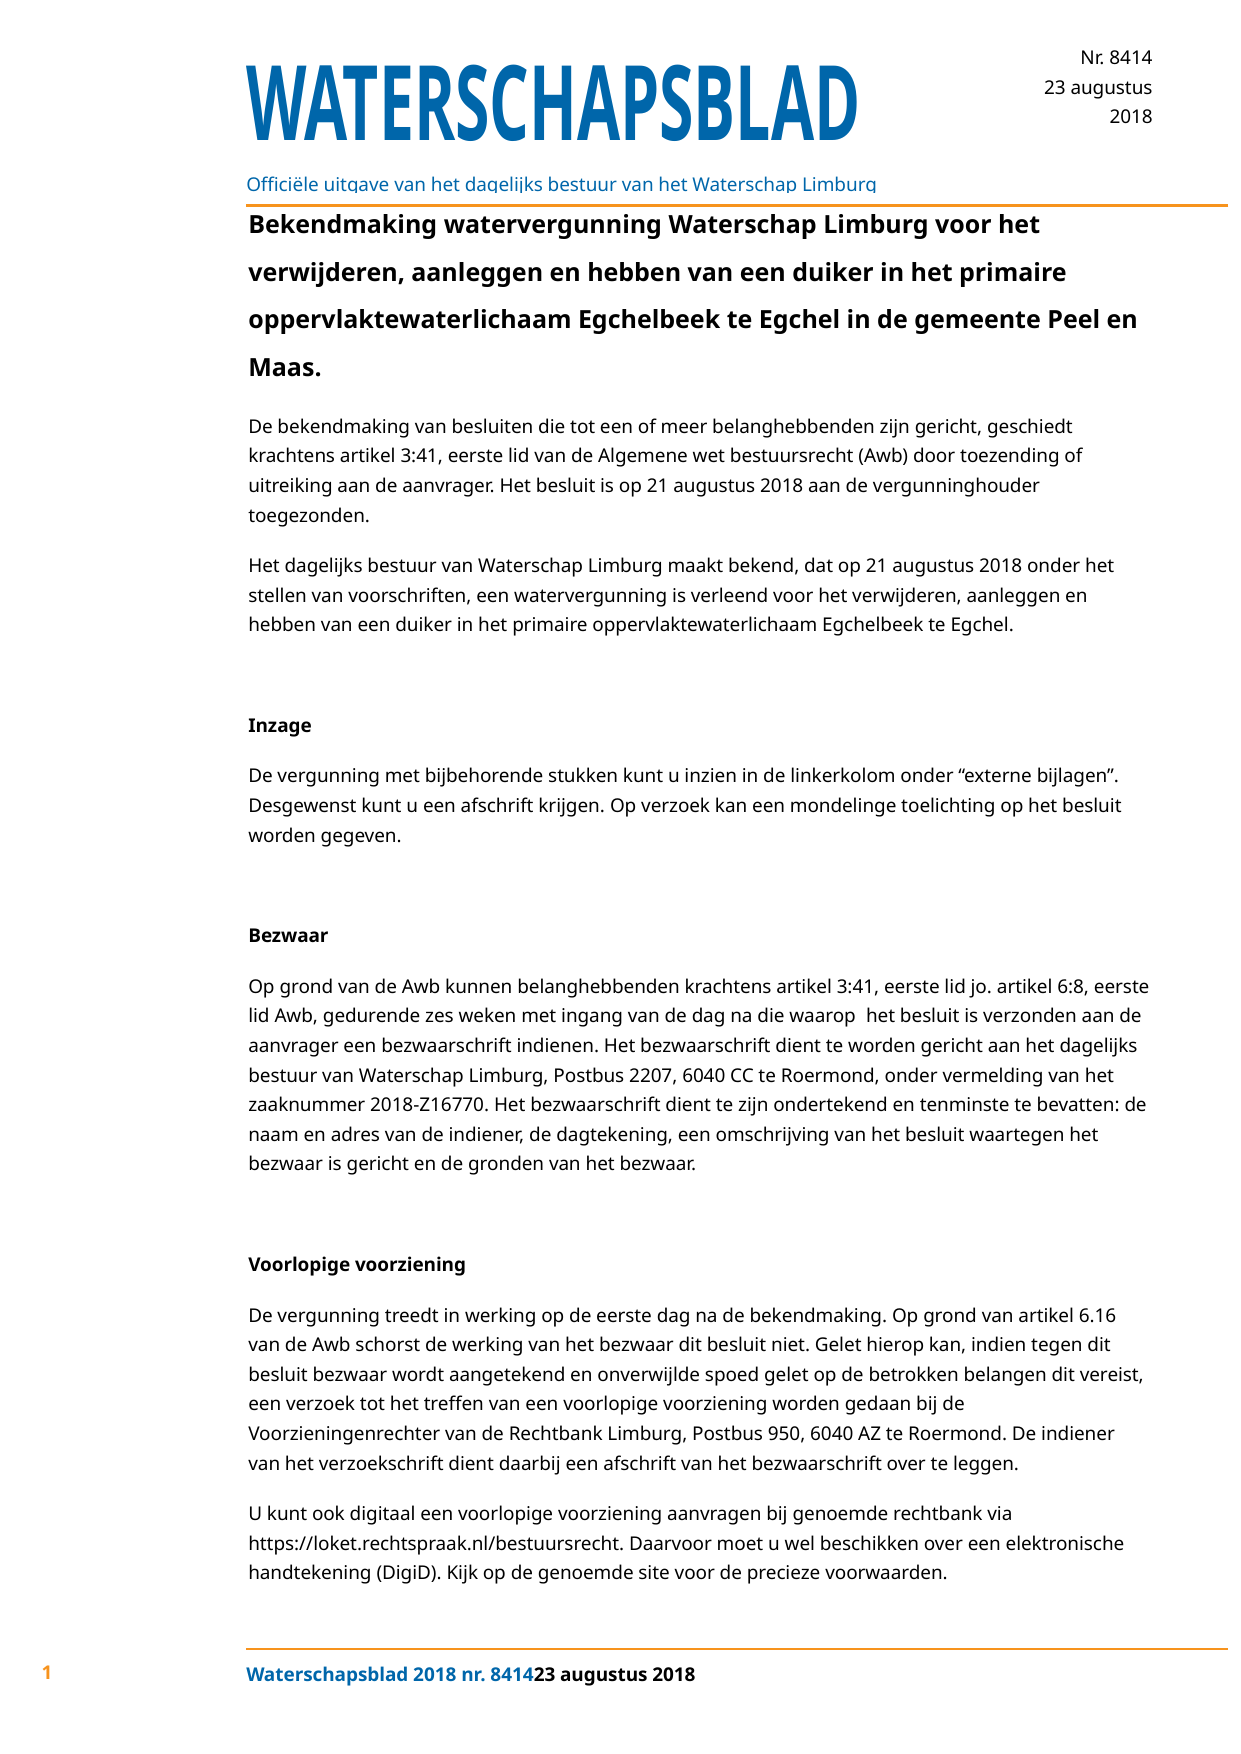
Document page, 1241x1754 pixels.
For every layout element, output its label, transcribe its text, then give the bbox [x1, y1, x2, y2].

text Inzage [248, 712, 1152, 738]
text De vergunning treedt in werking op de eerste dag na de bekendmaking. Op grond van artikel 6.16 van de Awb schorst de werking van het bezwaar dit besluit niet. Gelet hierop kan, indien tegen dit besluit bezwaar wordt aangetekend en onverwijlde spoed gelet op de betrokken belangen dit vereist, een verzoek tot het treffen van een voorlopige voorziening worden gedaan bij de Voorzieningenrechter van de Rechtbank Limburg, Postbus 950, 6040 AZ te Roermond. De indiener van het verzoekschrift dient daarbij een afschrift van het bezwaarschrift over te leggen. [248, 1302, 1152, 1476]
text U kunt ook digitaal een voorlopige voorziening aanvragen bij genoemde rechtbank via https://loket.rechtspraak.nl/bestuursrecht. Daarvoor moet u wel beschikken over een elektronische handtekening (DigiD). Kijk op de genoemde site voor de precieze voorwaarden. [248, 1500, 1152, 1585]
text De vergunning met bijbehorende stukken kunt u inzien in de linkerkolom onder “externe bijlagen”. Desgewenst kunt u een afschrift krijgen. Op verzoek kan een mondelinge toelichting op het besluit worden gegeven. [248, 763, 1152, 848]
picture [41, 47, 231, 172]
text Bezwaar [248, 923, 1152, 948]
text De bekendmaking van besluiten die tot een of meer belanghebbenden zijn gericht, geschiedt krachtens artikel 3:41, eerste lid van de Algemene wet bestuursrecht (Awb) door toezending of uitreiking aan de aanvrager. Het besluit is op 21 augustus 2018 aan de vergunninghouder toegezonden. [248, 413, 1152, 528]
text Bekendmaking watervergunning Waterschap Limburg voor het verwijderen, aanleggen en hebben van een duiker in het primaire oppervlaktewaterlichaam Egchelbeek te Egchel in de gemeente Peel en Maas. [248, 207, 1152, 384]
text Voorlopige voorziening [248, 1251, 1152, 1277]
text Het dagelijks bestuur van Waterschap Limburg maakt bekend, dat op 21 augustus 2018 onder het stellen van voorschriften, een watervergunning is verleend voor het verwijderen, aanleggen en hebben van een duiker in het primaire oppervlaktewaterlichaam Egchelbeek te Egchel. [248, 552, 1152, 637]
text Op grond van de Awb kunnen belanghebbenden krachtens artikel 3:41, eerste lid jo. artikel 6:8, eerste lid Awb, gedurende zes weken met ingang van de dag na die waarop het besluit is verzonden aan de aanvrager een bezwaarschrift indienen. Het bezwaarschrift dient te worden gericht aan het dagelijks bestuur van Waterschap Limburg, Postbus 2207, 6040 CC te Roermond, onder vermelding van het zaaknummer 2018-Z16770. Het bezwaarschrift dient te zijn ondertekend en tenminste te bevatten: de naam en adres van de indiener, de dagtekening, een omschrijving van het besluit waartegen het bezwaar is gericht en de gronden van het bezwaar. [248, 973, 1152, 1176]
